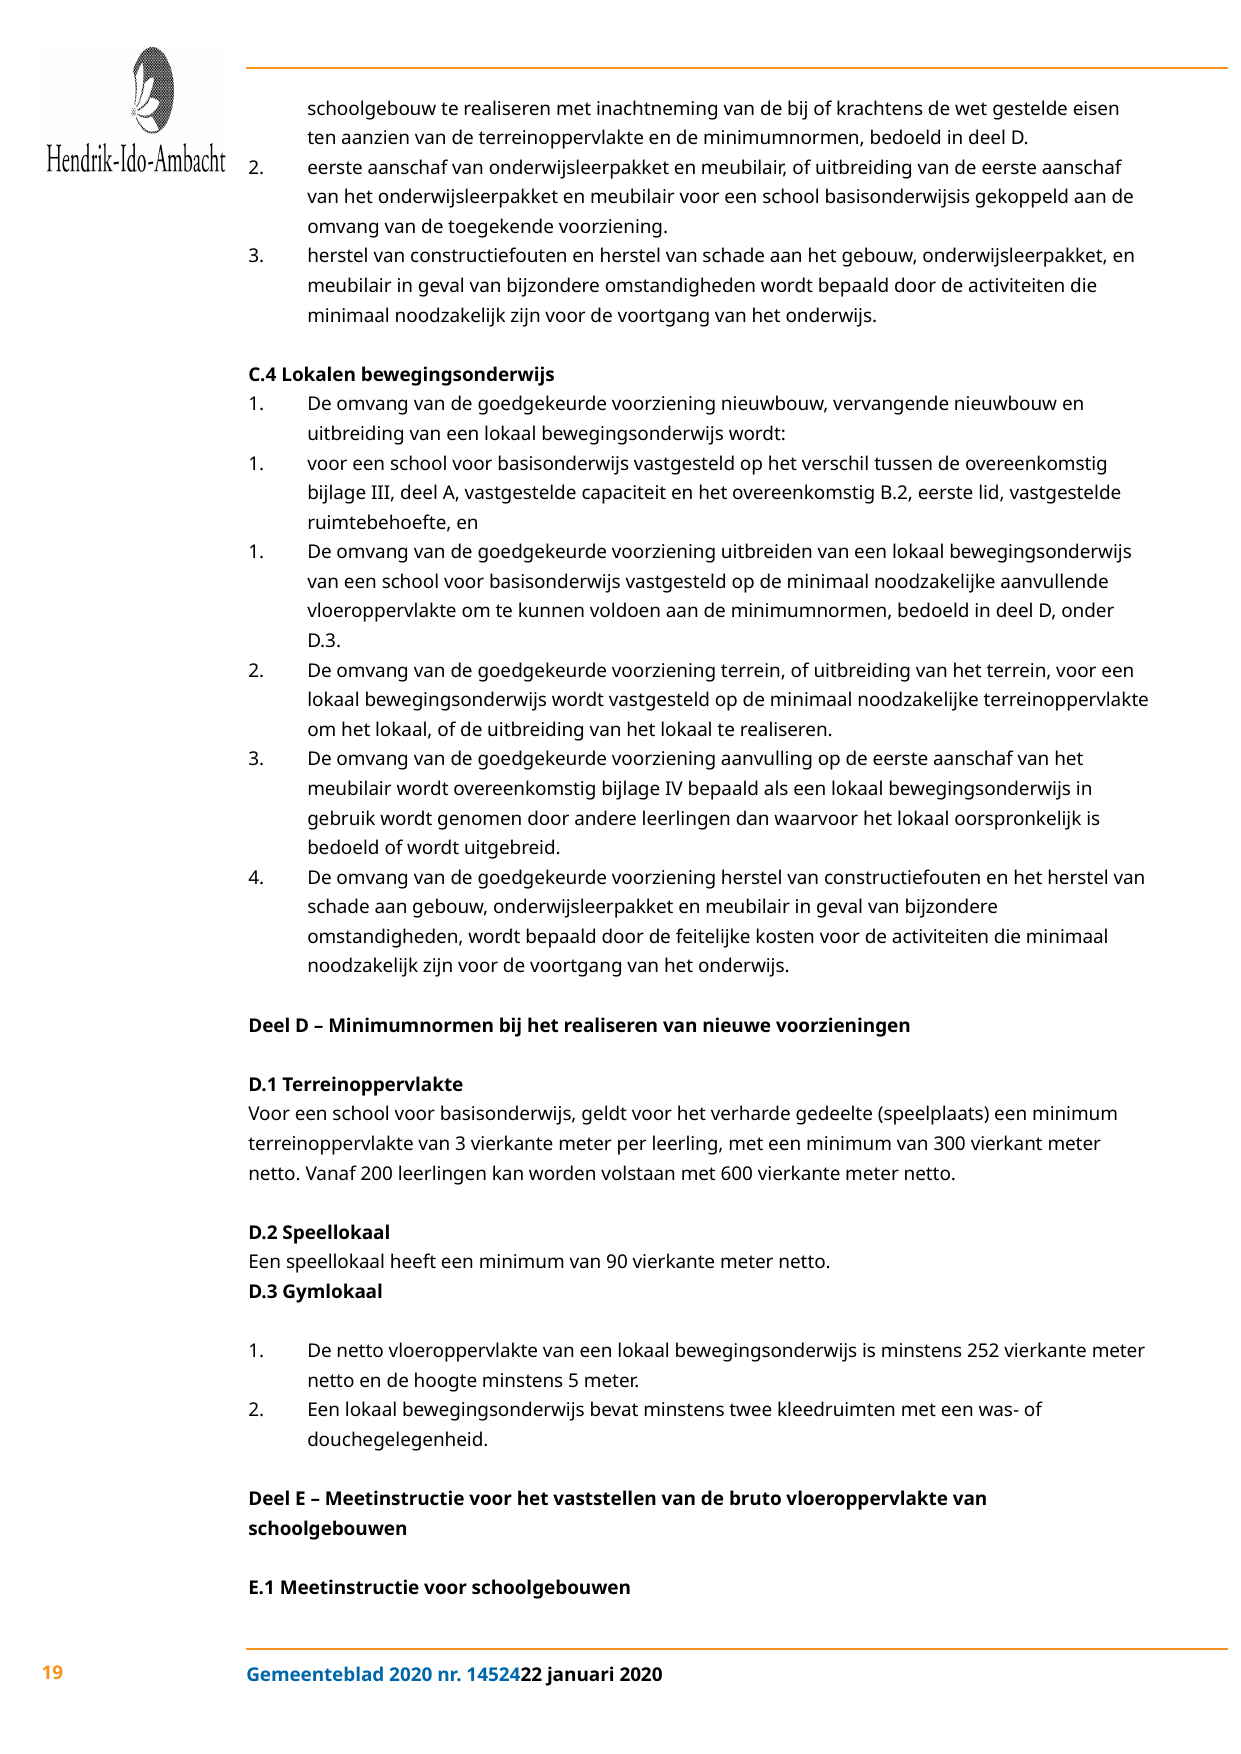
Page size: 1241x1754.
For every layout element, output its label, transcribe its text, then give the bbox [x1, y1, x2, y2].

text D.2 Speellokaal [248, 1219, 1152, 1245]
list herstel van constructiefouten en herstel van schade aan het gebouw, onderwijsleerpakket, en meubilair in geval van bijzondere omstandigheden wordt bepaald door de activiteiten die minimaal noodzakelijk zijn voor de voortgang van het onderwijs. [248, 243, 1152, 328]
list voor een school voor basisonderwijs vastgesteld op het verschil tussen de overeenkomstig bijlage III, deel A, vastgestelde capaciteit en het overeenkomstig B.2, eerste lid, vastgestelde ruimtebehoefte, en [248, 450, 1152, 535]
text E.1 Meetinstructie voor schoolgebouwen [248, 1574, 1152, 1600]
list De netto vloeroppervlakte van een lokaal bewegingsonderwijs is minstens 252 vierkante meter netto en de hoogte minstens 5 meter. [248, 1337, 1152, 1393]
text D.3 Gymlokaal [248, 1278, 1152, 1304]
picture [41, 47, 231, 172]
text C.4 Lokalen bewegingsonderwijs [248, 361, 1152, 387]
text Deel E – Meetinstructie voor het vaststellen van de bruto vloeroppervlakte van schoolgebouwen [248, 1485, 1152, 1541]
list De omvang van de goedgekeurde voorziening uitbreiden van een lokaal bewegingsonderwijs van een school voor basisonderwijs vastgesteld op de minimaal noodzakelijke aanvullende vloeroppervlakte om te kunnen voldoen aan de minimumnormen, bedoeld in deel D, onder D.3. [248, 538, 1152, 653]
text Een speellokaal heeft een minimum van 90 vierkante meter netto. [248, 1248, 1152, 1274]
list eerste aanschaf van onderwijsleerpakket en meubilair, of uitbreiding van de eerste aanschaf van het onderwijsleerpakket en meubilair voor een school basisonderwijsis gekoppeld aan de omvang van de toegekende voorziening. [248, 154, 1152, 239]
list De omvang van de goedgekeurde voorziening herstel van constructiefouten en het herstel van schade aan gebouw, onderwijsleerpakket en meubilair in geval van bijzondere omstandigheden, wordt bepaald door de feitelijke kosten voor de activiteiten die minimaal noodzakelijk zijn voor de voortgang van het onderwijs. [248, 864, 1152, 978]
list schoolgebouw te realiseren met inachtneming van de bij of krachtens de wet gestelde eisen ten aanzien van de terreinoppervlakte en de minimumnormen, bedoeld in deel D. [248, 95, 1152, 150]
list Een lokaal bewegingsonderwijs bevat minstens twee kleedruimten met een was- of douchegelegenheid. [248, 1396, 1152, 1452]
text D.1 Terreinoppervlakte [248, 1071, 1152, 1097]
text Deel D – Minimumnormen bij het realiseren van nieuwe voorzieningen [248, 1012, 1152, 1038]
list De omvang van de goedgekeurde voorziening aanvulling op de eerste aanschaf van het meubilair wordt overeenkomstig bijlage IV bepaald als een lokaal bewegingsonderwijs in gebruik wordt genomen door andere leerlingen dan waarvoor het lokaal oorspronkelijk is bedoeld of wordt uitgebreid. [248, 746, 1152, 860]
list De omvang van de goedgekeurde voorziening nieuwbouw, vervangende nieuwbouw en uitbreiding van een lokaal bewegingsonderwijs wordt: [248, 391, 1152, 446]
list De omvang van de goedgekeurde voorziening terrein, of uitbreiding van het terrein, voor een lokaal bewegingsonderwijs wordt vastgesteld op de minimaal noodzakelijke terreinoppervlakte om het lokaal, of de uitbreiding van het lokaal te realiseren. [248, 657, 1152, 742]
text Voor een school voor basisonderwijs, geldt voor het verharde gedeelte (speelplaats) een minimum terreinoppervlakte van 3 vierkante meter per leerling, met een minimum van 300 vierkant meter netto. Vanaf 200 leerlingen kan worden volstaan met 600 vierkante meter netto. [248, 1101, 1152, 1186]
